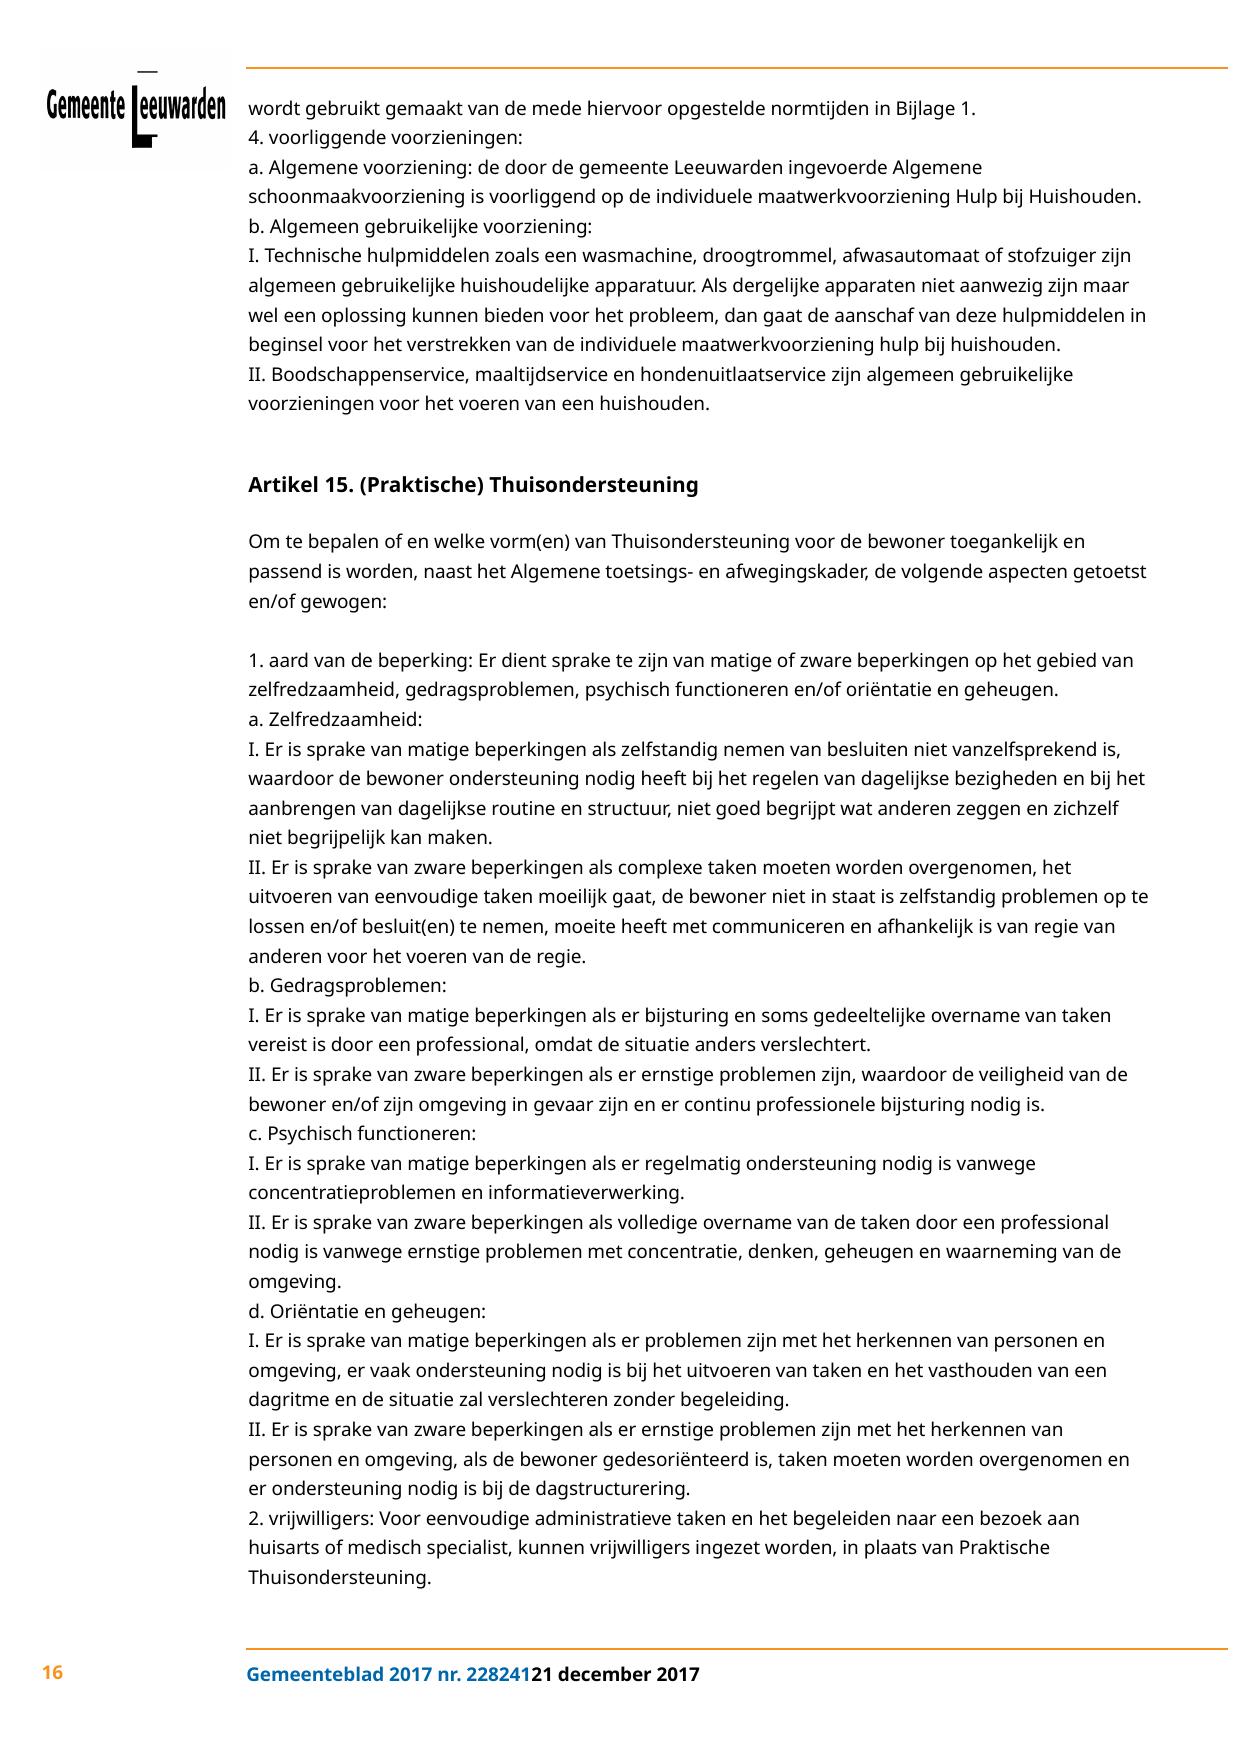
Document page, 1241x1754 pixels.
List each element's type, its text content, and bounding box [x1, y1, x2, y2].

text I. Er is sprake van matige beperkingen als er bijsturing en soms gedeeltelijke overname van taken vereist is door een professional, omdat de situatie anders verslechtert. [248, 1002, 1152, 1057]
text II. Er is sprake van zware beperkingen als volledige overname van de taken door een professional nodig is vanwege ernstige problemen met concentratie, denken, geheugen en waarneming van de omgeving. [248, 1209, 1152, 1294]
text 1. aard van de beperking: Er dient sprake te zijn van matige of zware beperkingen op het gebied van zelfredzaamheid, gedragsproblemen, psychisch functioneren en/of oriëntatie en geheugen. [248, 647, 1152, 702]
text 4. voorliggende voorzieningen: [248, 124, 1152, 150]
text a. Zelfredzaamheid: [248, 706, 1152, 732]
text II. Er is sprake van zware beperkingen als complexe taken moeten worden overgenomen, het uitvoeren van eenvoudige taken moeilijk gaat, de bewoner niet in staat is zelfstandig problemen op te lossen en/of besluit(en) te nemen, moeite heeft met communiceren en afhankelijk is van regie van anderen voor het voeren van de regie. [248, 854, 1152, 968]
picture [41, 47, 231, 172]
text b. Algemeen gebruikelijke voorziening: [248, 213, 1152, 239]
text wordt gebruikt gemaakt van de mede hiervoor opgestelde normtijden in Bijlage 1. [248, 95, 1152, 121]
text Om te bepalen of en welke vorm(en) van Thuisondersteuning voor de bewoner toegankelijk en passend is worden, naast het Algemene toetsings- en afwegingskader, de volgende aspecten getoetst en/of gewogen: [248, 529, 1152, 613]
text c. Psychisch functioneren: [248, 1120, 1152, 1146]
text I. Er is sprake van matige beperkingen als er problemen zijn met het herkennen van personen en omgeving, er vaak ondersteuning nodig is bij het uitvoeren van taken en het vasthouden van een dagritme en de situatie zal verslechteren zonder begeleiding. [248, 1327, 1152, 1412]
text b. Gedragsproblemen: [248, 972, 1152, 998]
text II. Boodschappenservice, maaltijdservice en hondenuitlaatservice zijn algemeen gebruikelijke voorzieningen voor het voeren van een huishouden. [248, 361, 1152, 416]
text a. Algemene voorziening: de door de gemeente Leeuwarden ingevoerde Algemene schoonmaakvoorziening is voorliggend op de individuele maatwerkvoorziening Hulp bij Huishouden. [248, 154, 1152, 209]
text 2. vrijwilligers: Voor eenvoudige administratieve taken en het begeleiden naar een bezoek aan huisarts of medisch specialist, kunnen vrijwilligers ingezet worden, in plaats van Praktische Thuisondersteuning. [248, 1505, 1152, 1590]
text II. Er is sprake van zware beperkingen als er ernstige problemen zijn, waardoor de veiligheid van de bewoner en/of zijn omgeving in gevaar zijn en er continu professionele bijsturing nodig is. [248, 1061, 1152, 1116]
text I. Er is sprake van matige beperkingen als er regelmatig ondersteuning nodig is vanwege concentratieproblemen en informatieverwerking. [248, 1150, 1152, 1205]
text I. Technische hulpmiddelen zoals een wasmachine, droogtrommel, afwasautomaat of stofzuiger zijn algemeen gebruikelijke huishoudelijke apparatuur. Als dergelijke apparaten niet aanwezig zijn maar wel een oplossing kunnen bieden voor het probleem, dan gaat de aanschaf van deze hulpmiddelen in beginsel voor het verstrekken van de individuele maatwerkvoorziening hulp bij huishouden. [248, 243, 1152, 357]
text I. Er is sprake van matige beperkingen als zelfstandig nemen van besluiten niet vanzelfsprekend is, waardoor de bewoner ondersteuning nodig heeft bij het regelen van dagelijkse bezigheden en bij het aanbrengen van dagelijkse routine en structuur, niet goed begrijpt wat anderen zeggen en zichzelf niet begrijpelijk kan maken. [248, 736, 1152, 850]
text d. Oriëntatie en geheugen: [248, 1298, 1152, 1323]
text II. Er is sprake van zware beperkingen als er ernstige problemen zijn met het herkennen van personen en omgeving, als de bewoner gedesoriënteerd is, taken moeten worden overgenomen en er ondersteuning nodig is bij de dagstructurering. [248, 1416, 1152, 1501]
text Artikel 15. (Praktische) Thuisondersteuning [248, 471, 1152, 499]
